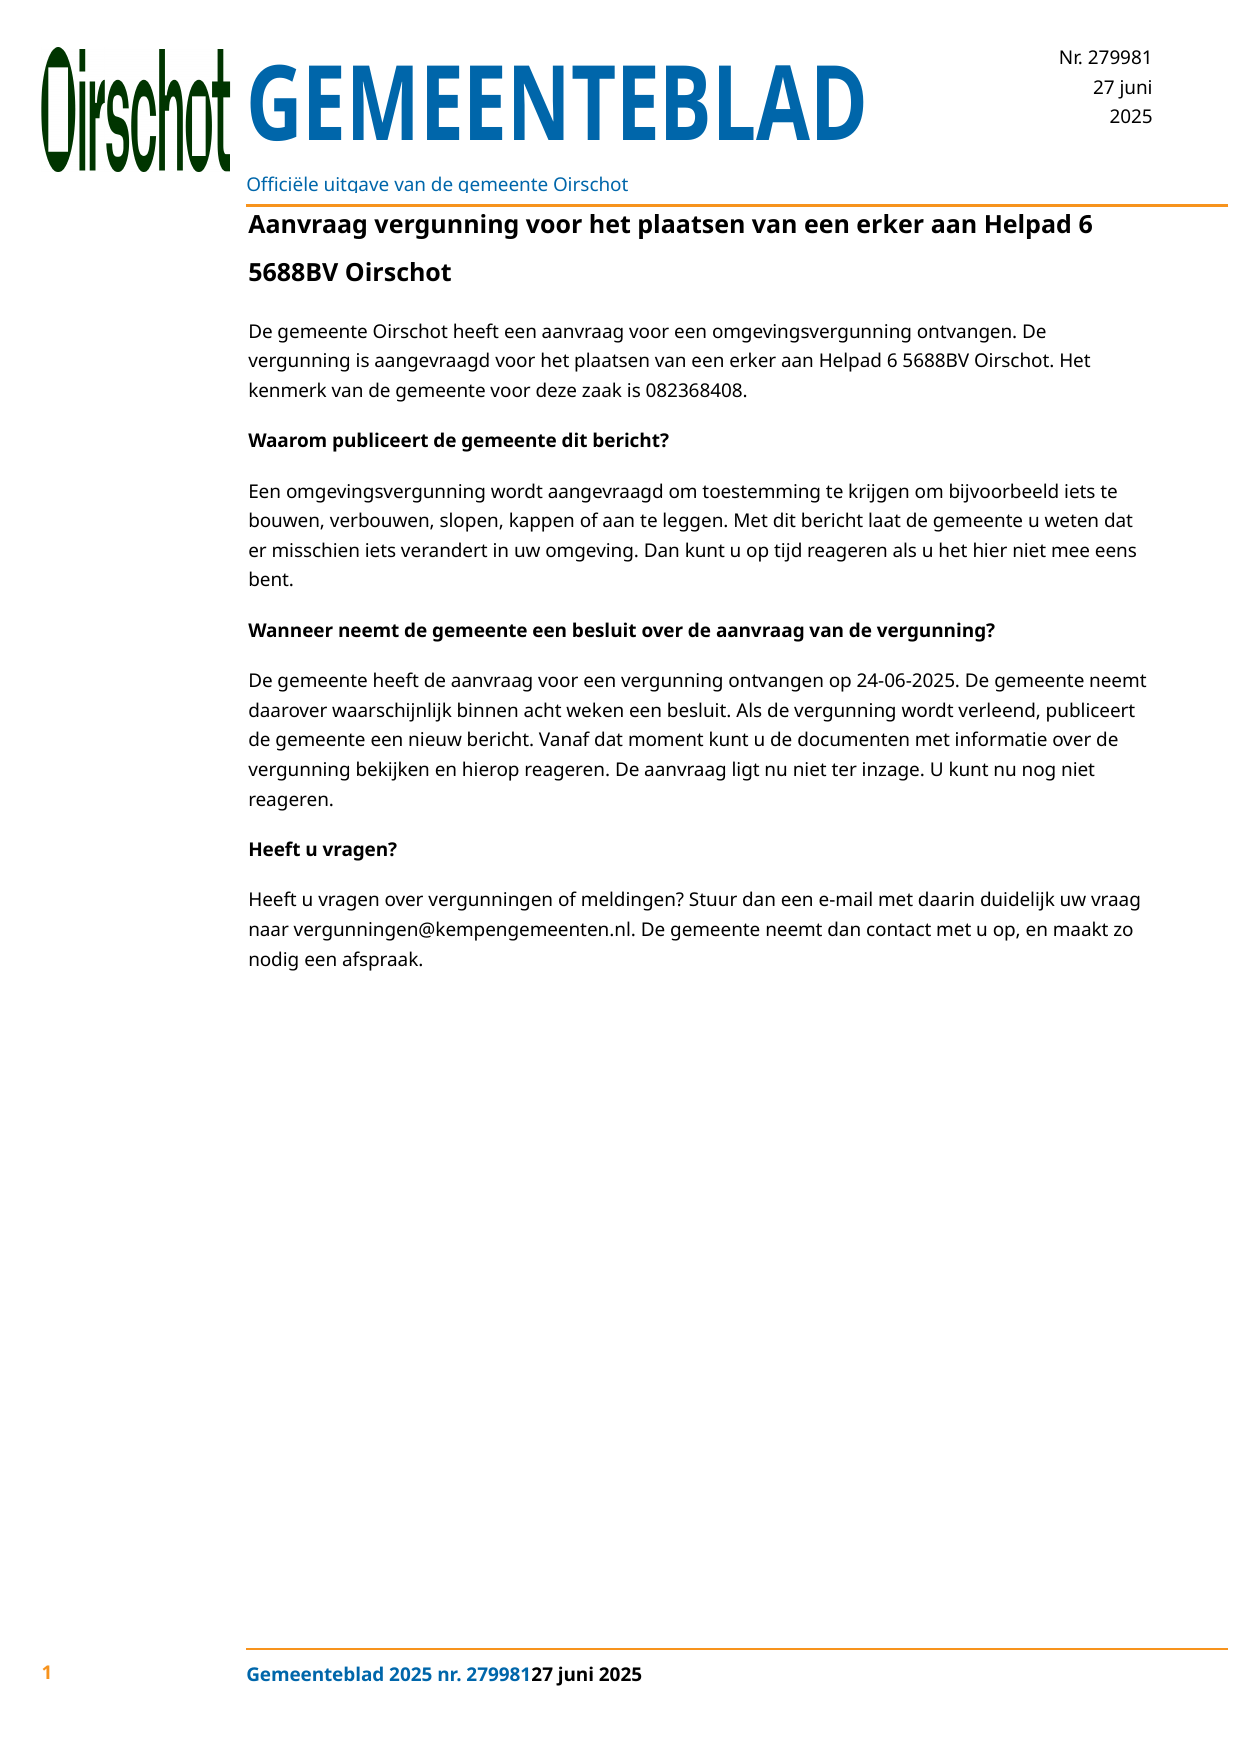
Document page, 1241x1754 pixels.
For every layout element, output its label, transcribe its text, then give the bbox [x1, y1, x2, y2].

text Heeft u vragen? [248, 836, 1152, 862]
text Waarom publiceert de gemeente dit bericht? [248, 427, 1152, 453]
text Een omgevingsvergunning wordt aangevraagd om toestemming te krijgen om bijvoorbeeld iets te bouwen, verbouwen, slopen, kappen of aan te leggen. Met dit bericht laat de gemeente u weten dat er misschien iets verandert in uw omgeving. Dan kunt u op tijd reageren als u het hier niet mee eens bent. [248, 478, 1152, 592]
text Wanneer neemt de gemeente een besluit over de aanvraag van de vergunning? [248, 617, 1152, 643]
text De gemeente heeft de aanvraag voor een vergunning ontvangen op 24-06-2025. De gemeente neemt daarover waarschijnlijk binnen acht weken een besluit. Als de vergunning wordt verleend, publiceert de gemeente een nieuw bericht. Vanaf dat moment kunt u de documenten met informatie over de vergunning bekijken en hierop reageren. De aanvraag ligt nu niet ter inzage. U kunt nu nog niet reageren. [248, 667, 1152, 812]
text Heeft u vragen over vergunningen of meldingen? Stuur dan een e-mail met daarin duidelijk uw vraag naar vergunningen@kempengemeenten.nl. De gemeente neemt dan contact met u op, en maakt zo nodig een afspraak. [248, 887, 1152, 972]
text Aanvraag vergunning voor het plaatsen van een erker aan Helpad 6 5688BV Oirschot [248, 207, 1152, 288]
picture [41, 47, 231, 172]
text De gemeente Oirschot heeft een aanvraag voor een omgevingsvergunning ontvangen. De vergunning is aangevraagd voor het plaatsen van een erker aan Helpad 6 5688BV Oirschot. Het kenmerk van de gemeente voor deze zaak is 082368408. [248, 318, 1152, 403]
